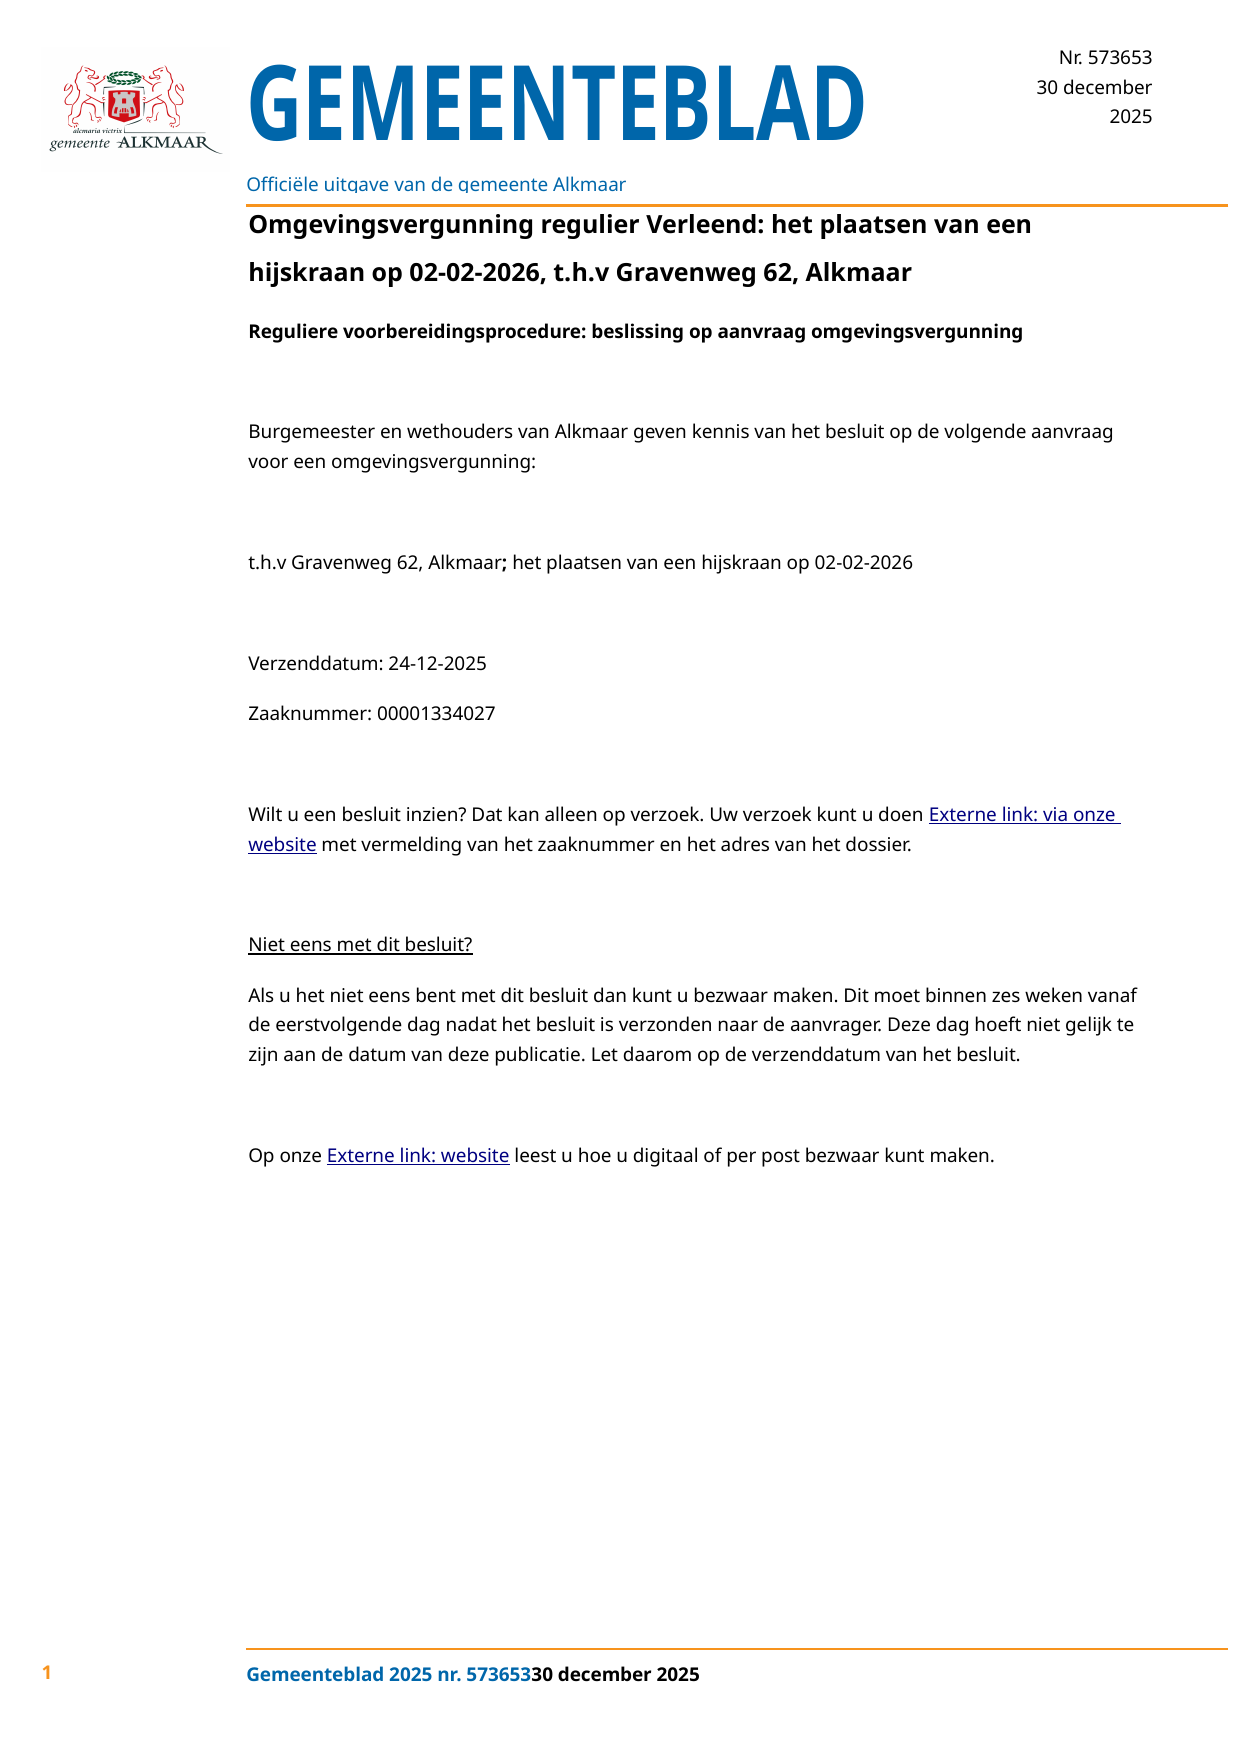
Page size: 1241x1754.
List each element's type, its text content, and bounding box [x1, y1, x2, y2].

text Reguliere voorbereidingsprocedure: beslissing op aanvraag omgevingsvergunning [248, 318, 1152, 344]
picture [41, 47, 231, 172]
text Verzenddatum: 24-12-2025 [248, 650, 1152, 676]
text t.h.v Gravenweg 62, Alkmaar; het plaatsen van een hijskraan op 02-02-2026 [248, 549, 1152, 575]
text Zaaknummer: 00001334027 [248, 700, 1152, 726]
text Als u het niet eens bent met dit besluit dan kunt u bezwaar maken. Dit moet binnen zes weken vanaf de eerstvolgende dag nadat het besluit is verzonden naar de aanvrager. Deze dag hoeft niet gelijk te zijn aan de datum van deze publicatie. Let daarom op de verzenddatum van het besluit. [248, 982, 1152, 1067]
text Burgemeester en wethouders van Alkmaar geven kennis van het besluit op de volgende aanvraag voor een omgevingsvergunning: [248, 419, 1152, 474]
text Niet eens met dit besluit? [248, 932, 1152, 957]
text Omgevingsvergunning regulier Verleend: het plaatsen van een hijskraan op 02-02-2026, t.h.v Gravenweg 62, Alkmaar [248, 207, 1152, 288]
text Op onze Externe link: website leest u hoe u digitaal of per post bezwaar kunt maken. [248, 1142, 1152, 1168]
text Wilt u een besluit inzien? Dat kan alleen op verzoek. Uw verzoek kunt u doen Externe link: via onze website met vermelding van het zaaknummer en het adres van het dossier. [248, 801, 1152, 857]
